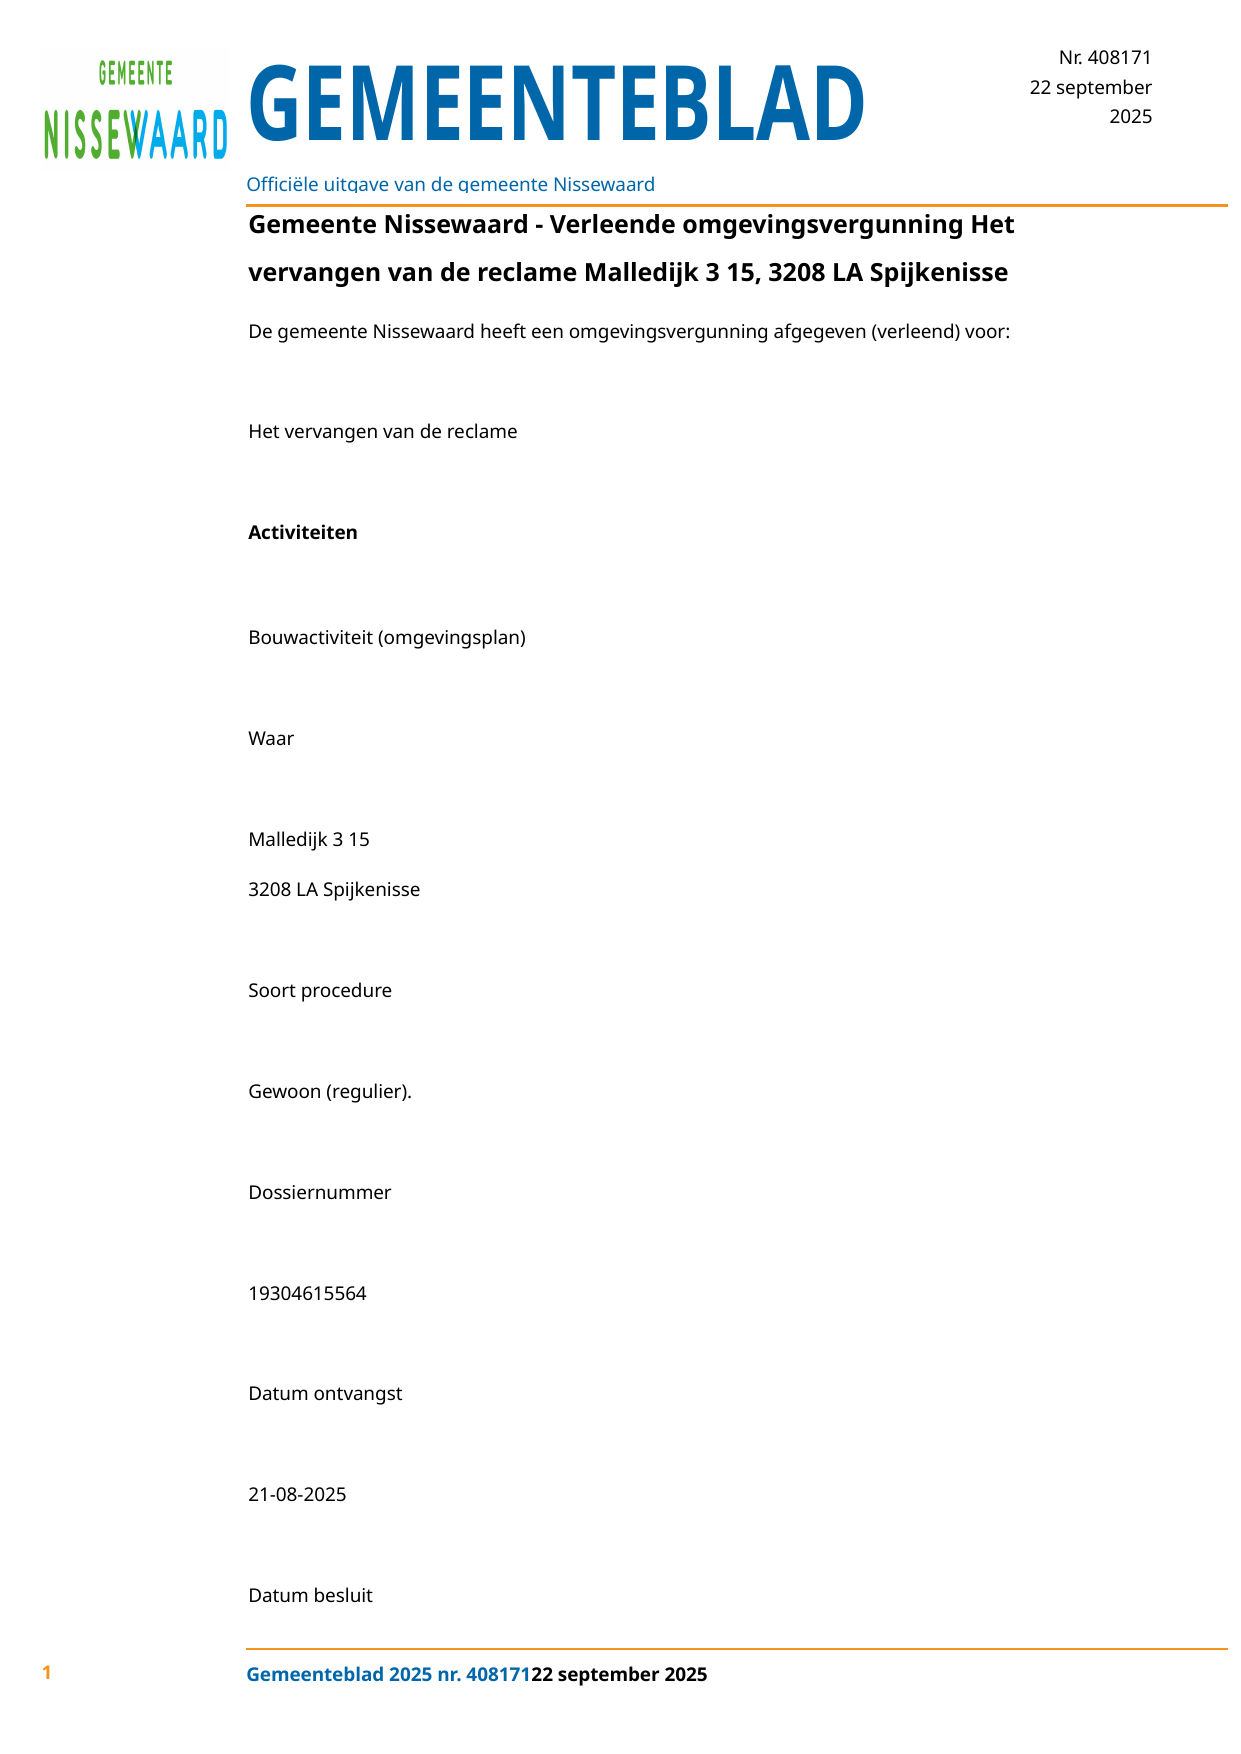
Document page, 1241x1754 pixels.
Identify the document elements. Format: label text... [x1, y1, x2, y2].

text Bouwactiviteit (omgevingsplan) [248, 624, 1152, 650]
text Gewoon (regulier). [248, 1078, 1152, 1104]
text Dossiernummer [248, 1179, 1152, 1205]
picture [41, 47, 231, 172]
text 3208 LA Spijkenisse [248, 876, 1152, 902]
text 19304615564 [248, 1280, 1152, 1306]
text Activiteiten [248, 519, 1152, 545]
text Soort procedure [248, 977, 1152, 1003]
text Het vervangen van de reclame [248, 419, 1152, 444]
text 21-08-2025 [248, 1481, 1152, 1507]
text Datum besluit [248, 1582, 1152, 1608]
text Gemeente Nissewaard - Verleende omgevingsvergunning Het vervangen van de reclame Malledijk 3 15, 3208 LA Spijkenisse [248, 207, 1152, 288]
text De gemeente Nissewaard heeft een omgevingsvergunning afgegeven (verleend) voor: [248, 318, 1152, 344]
text Datum ontvangst [248, 1381, 1152, 1406]
text ﻿ [248, 570, 1152, 599]
text Waar [248, 725, 1152, 751]
text Malledijk 3 15 [248, 826, 1152, 852]
